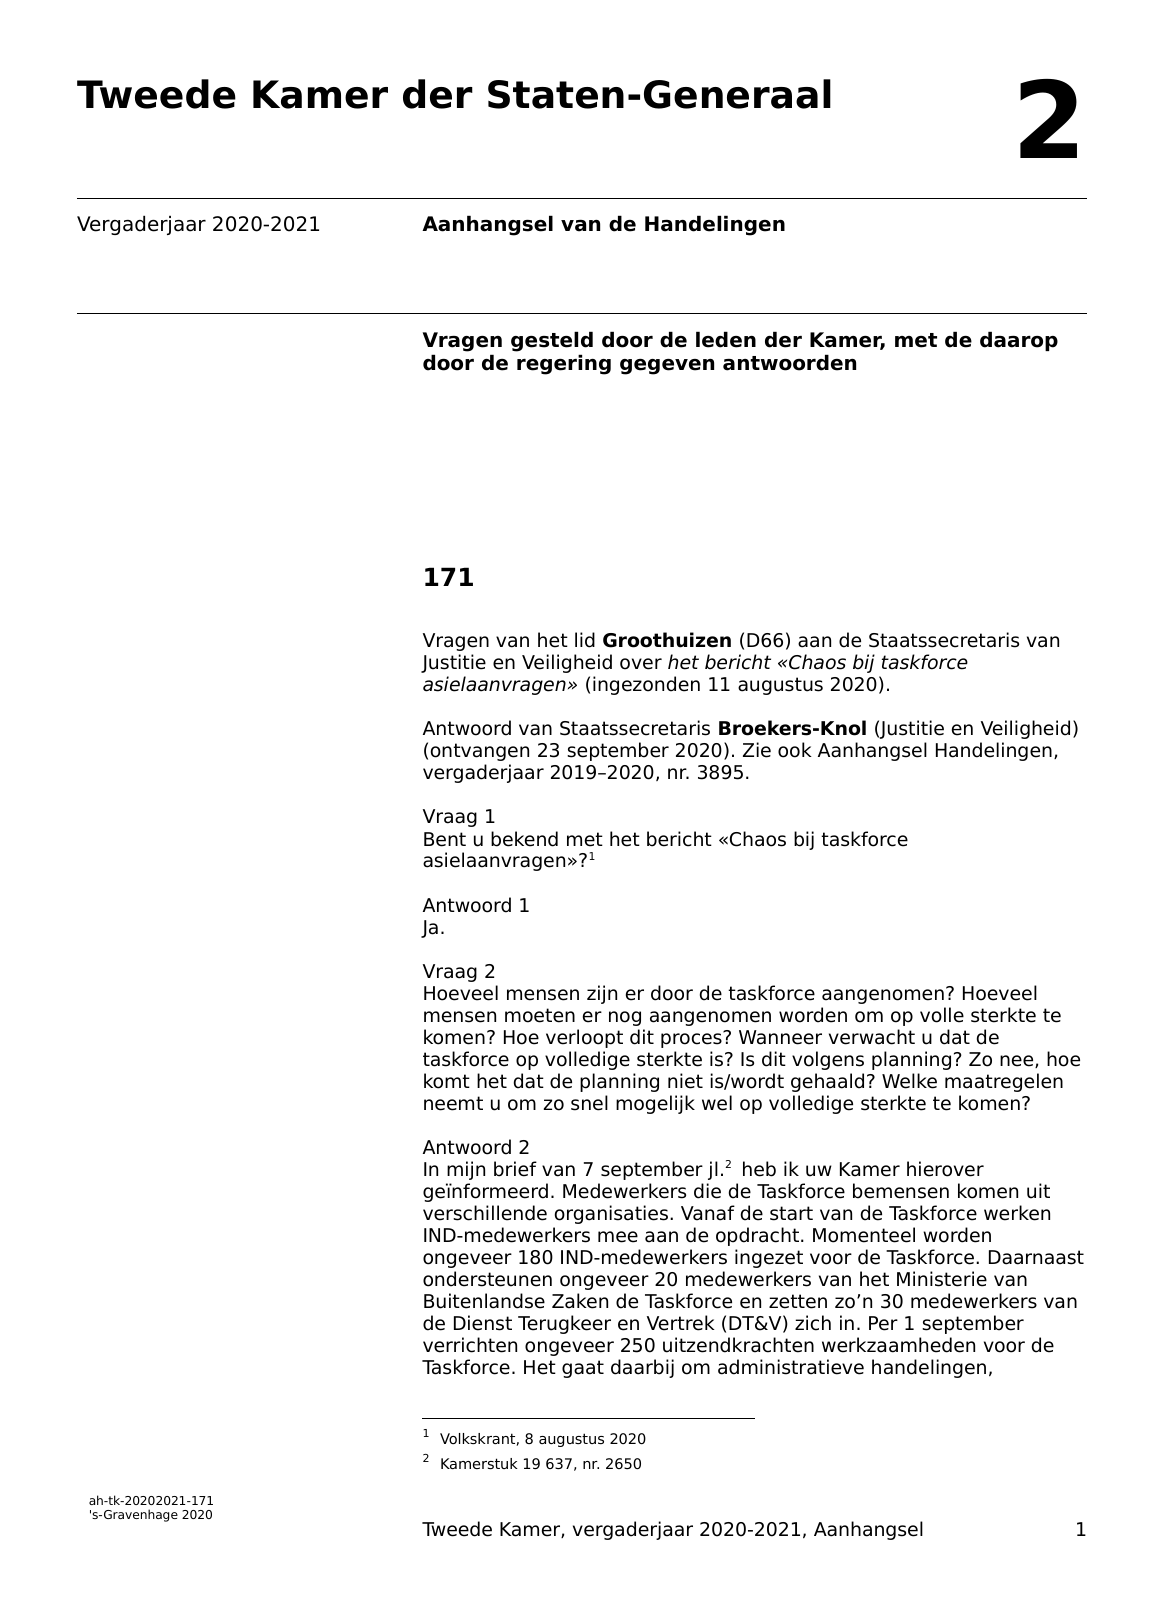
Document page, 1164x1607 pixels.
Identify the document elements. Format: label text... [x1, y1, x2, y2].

text Bent u bekend met het bericht «Chaos bij taskforce asielaanvragen»? [422, 828, 1087, 872]
table_cell Aanhangsel van de Handelingen [422, 199, 1087, 313]
text In mijn brief van 7 september jl. heb ik uw Kamer hierover geïnformeerd. Medewerkers die de Taskforce bemensen komen uit verschillende organisaties. Vanaf de start van de Taskforce werken IND-medewerkers mee aan de opdracht. Momenteel worden ongeveer 180 IND-medewerkers ingezet voor de Taskforce. Daarnaast ondersteunen ongeveer 20 medewerkers van het Ministerie van Buitenlandse Zaken de Taskforce en zetten zo’n 30 medewerkers van de Dienst Terugkeer en Vertrek (DT&V) zich in. Per 1 september verrichten ongeveer 250 uitzendkrachten werkzaamheden voor de Taskforce. Het gaat daarbij om administratieve handelingen, [422, 1159, 1087, 1378]
table_cell [77, 314, 422, 375]
text Vragen van het lid Groothuizen (D66) aan de Staatssecretaris van Justitie en Veiligheid over het bericht «Chaos bij taskforce asielaanvragen» (ingezonden 11 augustus 2020). [422, 630, 1087, 696]
text 171 [422, 563, 1087, 592]
text Vraag 1 [422, 806, 1087, 828]
table_header 2 [886, 59, 1087, 198]
text 's-Gravenhage 2020 [88, 1508, 323, 1522]
table_cell Vergaderjaar 2020-2021 [77, 199, 422, 313]
table_header Tweede Kamer der Staten-Generaal [77, 59, 886, 198]
text Antwoord 2 [422, 1137, 1087, 1159]
text Ja. [422, 917, 1087, 938]
text ah-tk-20202021-171 [88, 1494, 323, 1508]
text Kamerstuk 19 637, nr. 2650 [422, 1452, 1087, 1474]
text Antwoord 1 [422, 894, 1087, 917]
table_cell Vragen gesteld door de leden der Kamer, met de daarop door de regering gegeven antwoorden [422, 314, 1087, 375]
text Volkskrant, 8 augustus 2020 [422, 1427, 1087, 1449]
text Vraag 2 [422, 961, 1087, 983]
text Antwoord van Staatssecretaris Broekers-Knol (Justitie en Veiligheid) (ontvangen 23 september 2020). Zie ook Aanhangsel Handelingen, vergaderjaar 2019–2020, nr. 3895. [422, 718, 1087, 784]
text Hoeveel mensen zijn er door de taskforce aangenomen? Hoeveel mensen moeten er nog aangenomen worden om op volle sterkte te komen? Hoe verloopt dit proces? Wanneer verwacht u dat de taskforce op volledige sterkte is? Is dit volgens planning? Zo nee, hoe komt het dat de planning niet is/wordt gehaald? Welke maatregelen neemt u om zo snel mogelijk wel op volledige sterkte te komen? [422, 983, 1087, 1114]
